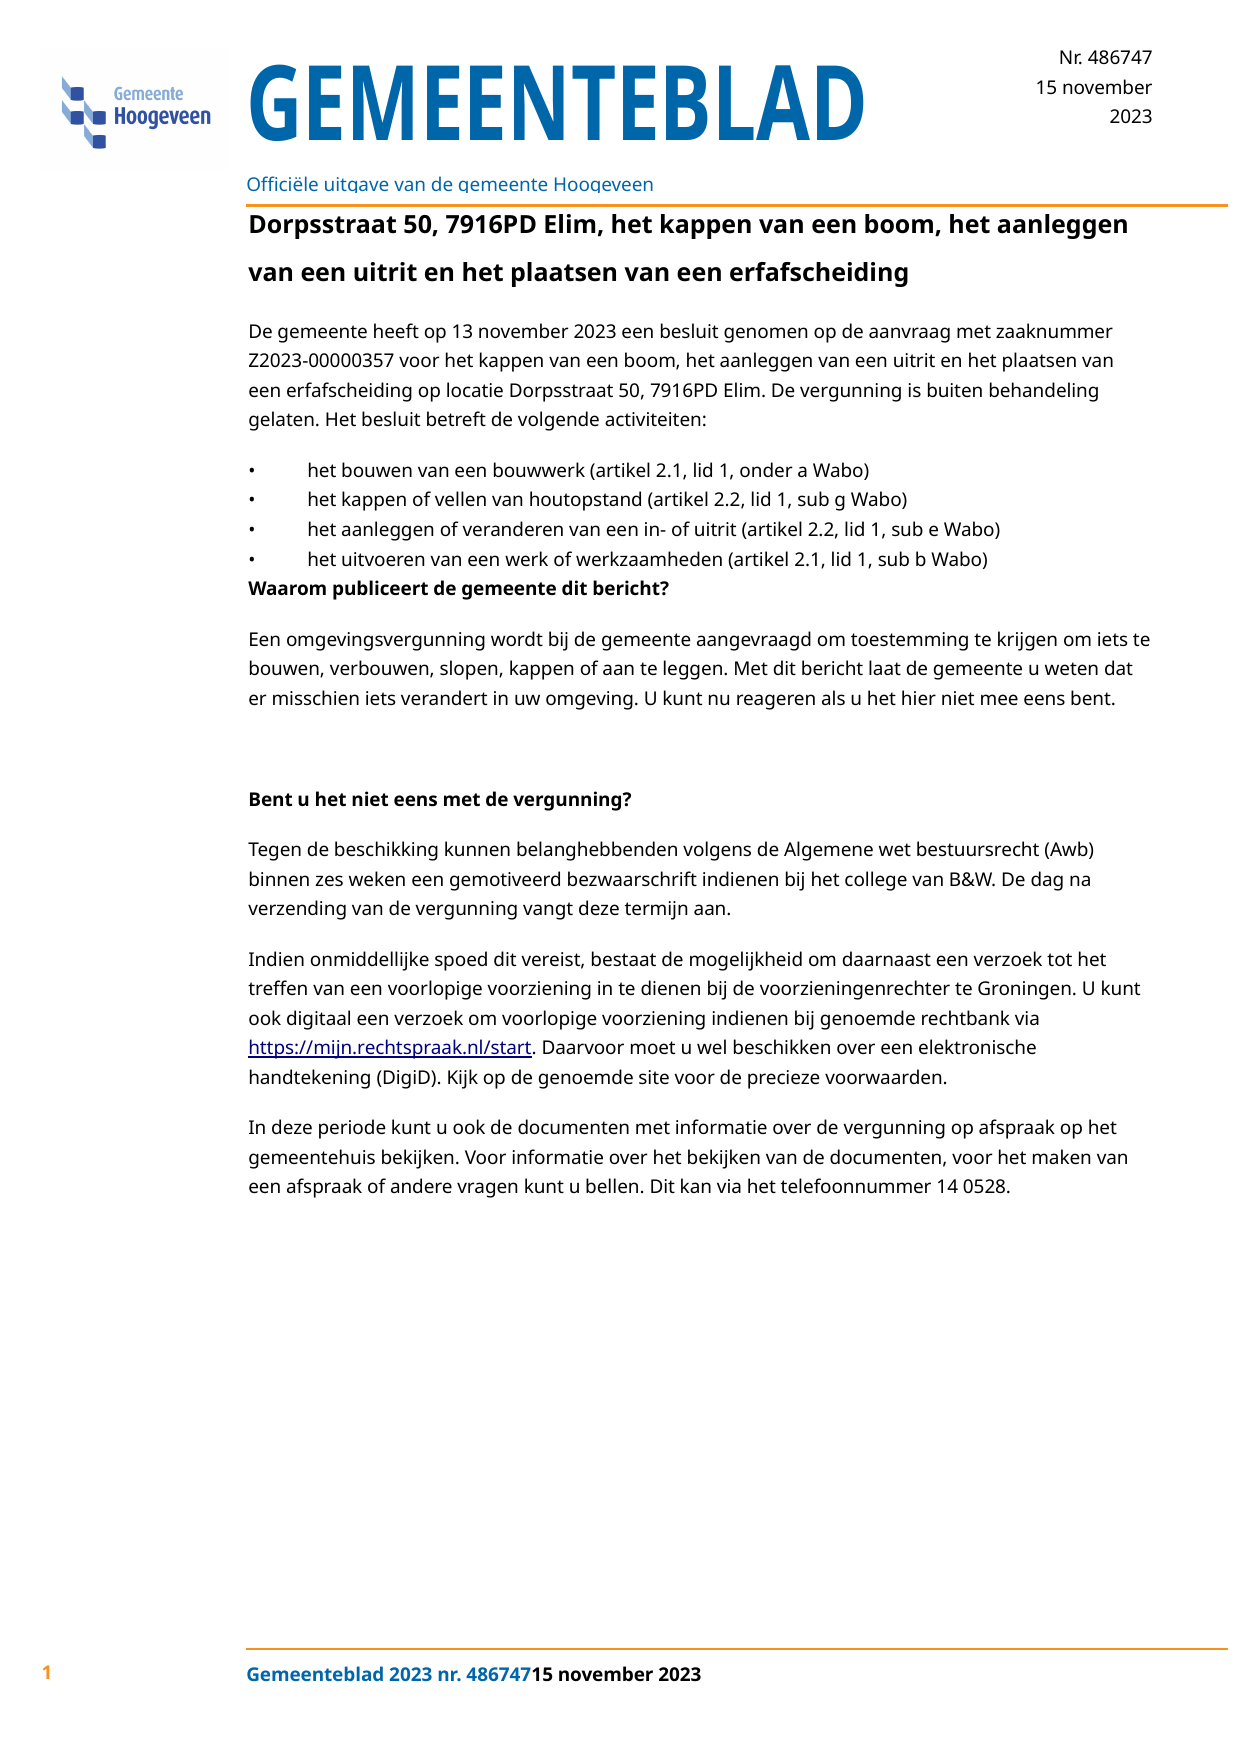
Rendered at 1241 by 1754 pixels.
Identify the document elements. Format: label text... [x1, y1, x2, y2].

list het kappen of vellen van houtopstand (artikel 2.2, lid 1, sub g Wabo) [248, 487, 1152, 512]
text Waarom publiceert de gemeente dit bericht? [248, 575, 1152, 601]
text Dorpsstraat 50, 7916PD Elim, het kappen van een boom, het aanleggen van een uitrit en het plaatsen van een erfafscheiding [248, 207, 1152, 288]
text In deze periode kunt u ook de documenten met informatie over de vergunning op afspraak op het gemeentehuis bekijken. Voor informatie over het bekijken van de documenten, voor het maken van een afspraak of andere vragen kunt u bellen. Dit kan via het telefoonnummer 14 0528. [248, 1114, 1152, 1199]
text De gemeente heeft op 13 november 2023 een besluit genomen op de aanvraag met zaaknummer Z2023-00000357 voor het kappen van een boom, het aanleggen van een uitrit en het plaatsen van een erfafscheiding op locatie Dorpsstraat 50, 7916PD Elim. De vergunning is buiten behandeling gelaten. Het besluit betreft de volgende activiteiten: [248, 318, 1152, 432]
text Een omgevingsvergunning wordt bij de gemeente aangevraagd om toestemming te krijgen om iets te bouwen, verbouwen, slopen, kappen of aan te leggen. Met dit bericht laat de gemeente u weten dat er misschien iets verandert in uw omgeving. U kunt nu reageren als u het hier niet mee eens bent. [248, 626, 1152, 711]
list het aanleggen of veranderen van een in- of uitrit (artikel 2.2, lid 1, sub e Wabo) [248, 516, 1152, 542]
text Tegen de beschikking kunnen belanghebbenden volgens de Algemene wet bestuursrecht (Awb) binnen zes weken een gemotiveerd bezwaarschrift indienen bij het college van B&W. De dag na verzending van de vergunning vangt deze termijn aan. [248, 836, 1152, 921]
text Bent u het niet eens met de vergunning? [248, 786, 1152, 812]
text Indien onmiddellijke spoed dit vereist, bestaat de mogelijkheid om daarnaast een verzoek tot het treffen van een voorlopige voorziening in te dienen bij de voorzieningenrechter te Groningen. U kunt ook digitaal een verzoek om voorlopige voorziening indienen bij genoemde rechtbank via https://mijn.rechtspraak.nl/start. Daarvoor moet u wel beschikken over een elektronische handtekening (DigiD). Kijk op de genoemde site voor de precieze voorwaarden. [248, 946, 1152, 1090]
list het uitvoeren van een werk of werkzaamheden (artikel 2.1, lid 1, sub b Wabo) [248, 546, 1152, 572]
picture [41, 47, 231, 172]
list het bouwen van een bouwwerk (artikel 2.1, lid 1, onder a Wabo) [248, 457, 1152, 483]
